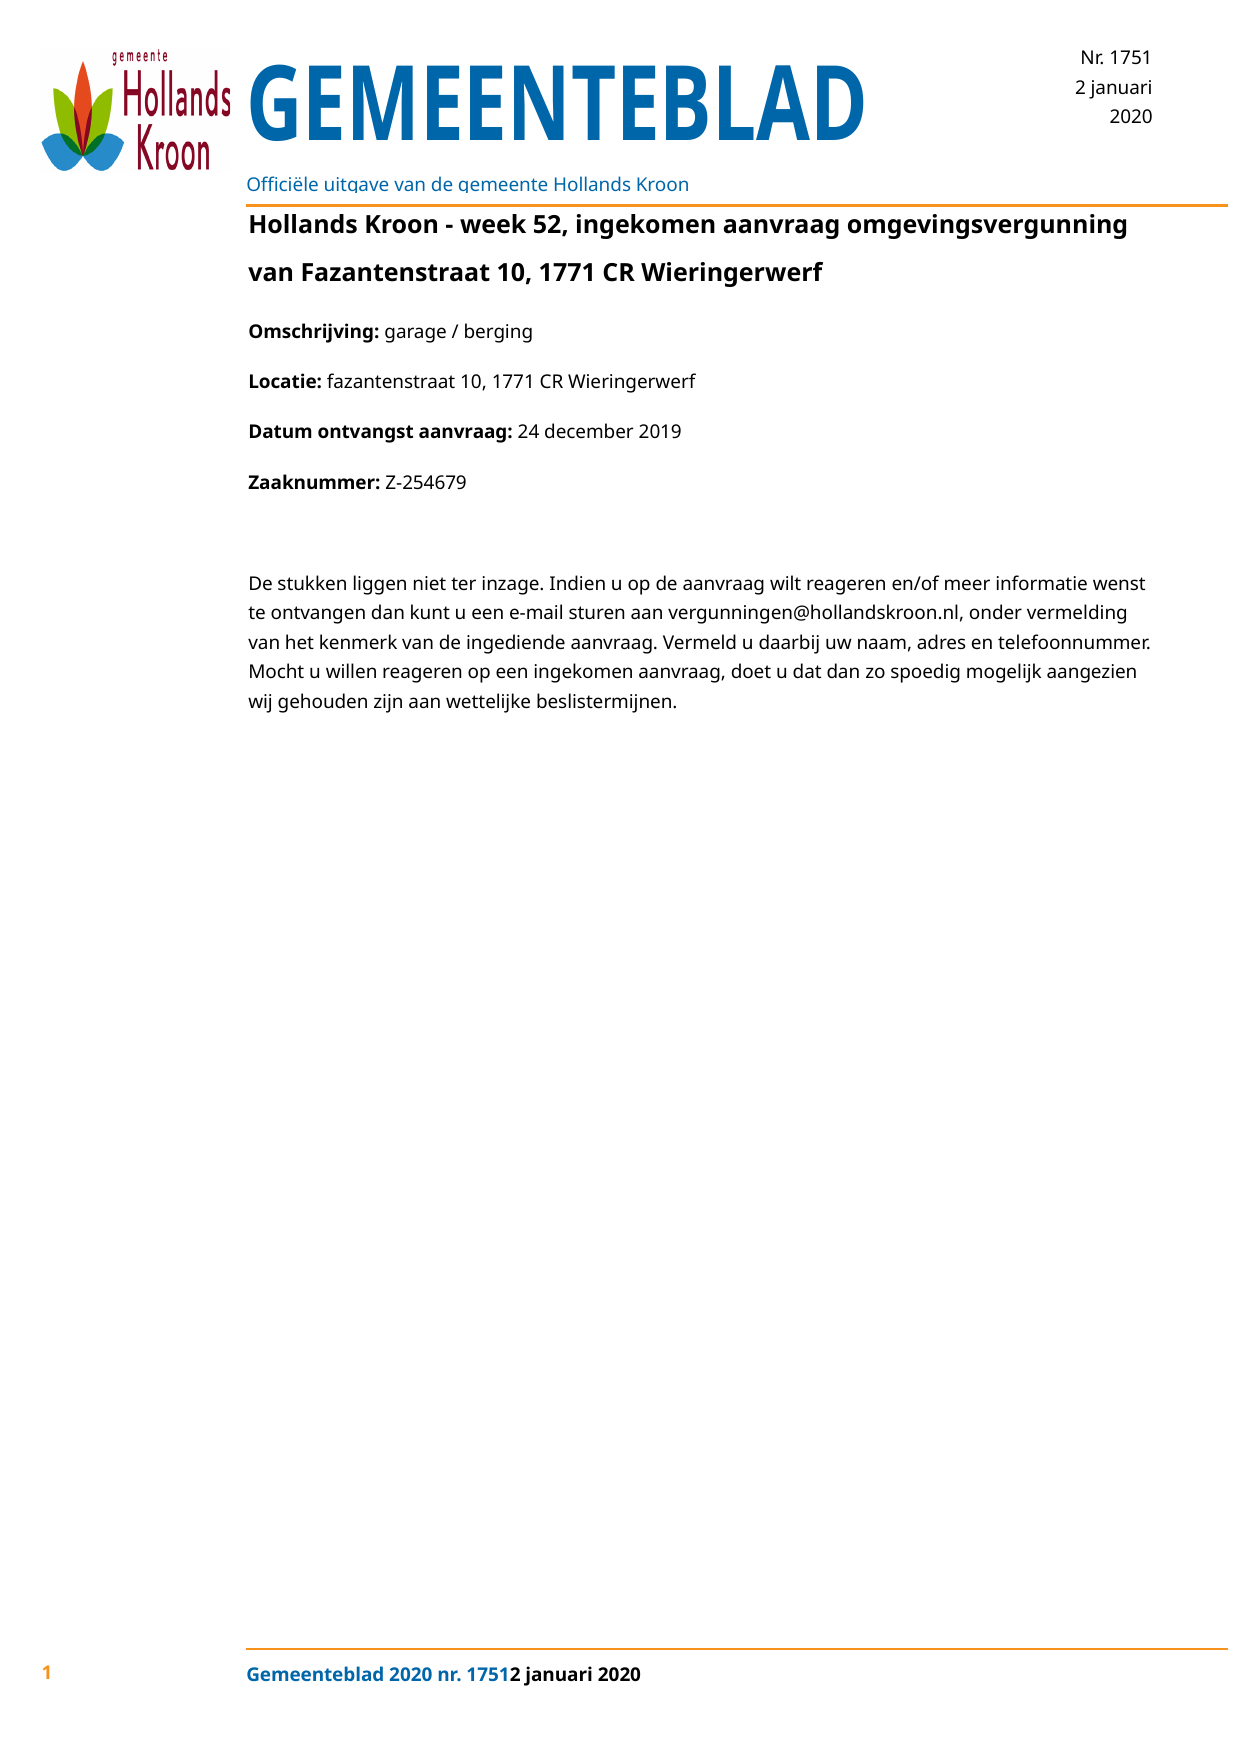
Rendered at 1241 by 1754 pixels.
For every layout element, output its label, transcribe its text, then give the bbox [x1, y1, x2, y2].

text Datum ontvangst aanvraag: 24 december 2019 [248, 419, 1152, 444]
text De stukken liggen niet ter inzage. Indien u op de aanvraag wilt reageren en/of meer informatie wenst te ontvangen dan kunt u een e-mail sturen aan vergunningen@hollandskroon.nl, onder vermelding van het kenmerk van de ingediende aanvraag. Vermeld u daarbij uw naam, adres en telefoonnummer. Mocht u willen reageren op een ingekomen aanvraag, doet u dat dan zo spoedig mogelijk aangezien wij gehouden zijn aan wettelijke beslistermijnen. [248, 570, 1152, 714]
text Hollands Kroon - week 52, ingekomen aanvraag omgevingsvergunning van Fazantenstraat 10, 1771 CR Wieringerwerf [248, 207, 1152, 288]
text Zaaknummer: Z-254679 [248, 469, 1152, 495]
text Omschrijving: garage / berging [248, 318, 1152, 344]
picture [41, 47, 231, 172]
text Locatie: fazantenstraat 10, 1771 CR Wieringerwerf [248, 368, 1152, 394]
